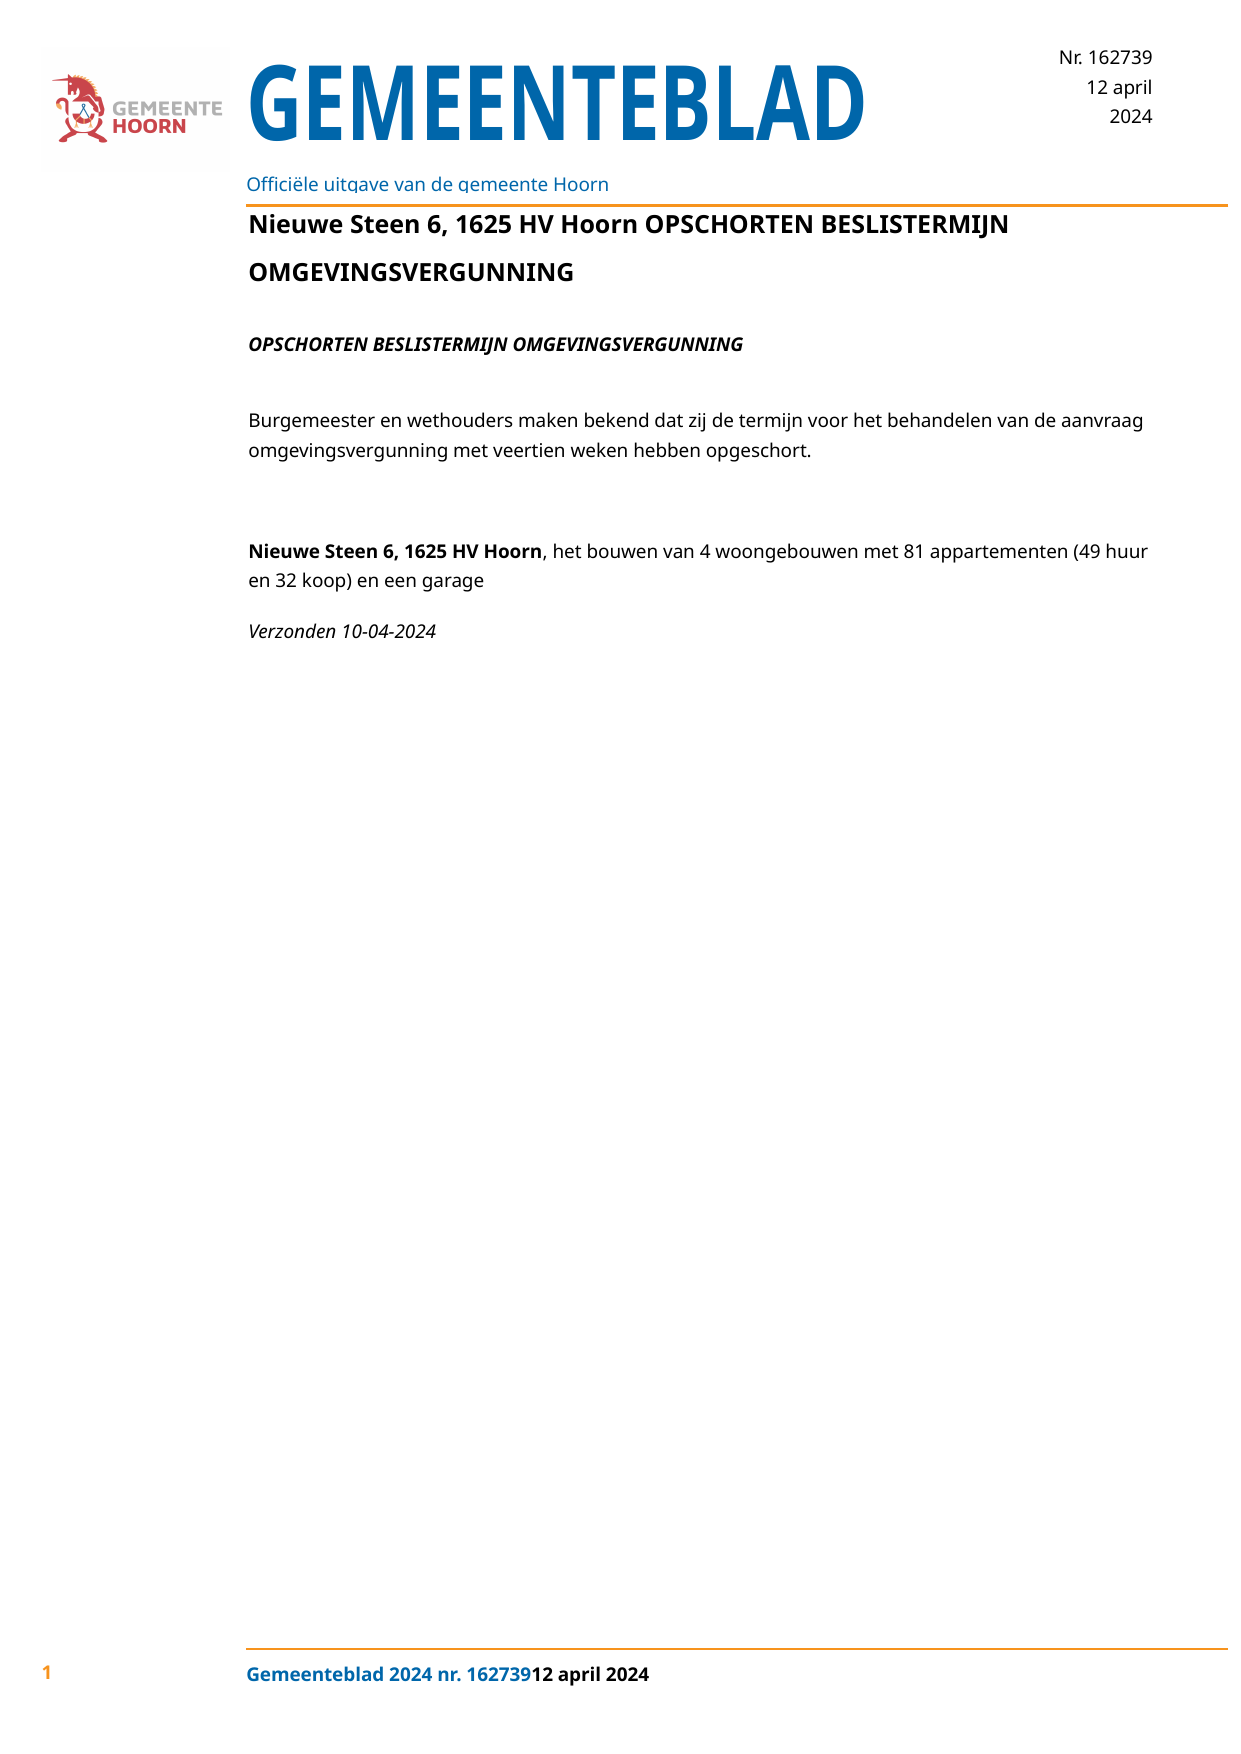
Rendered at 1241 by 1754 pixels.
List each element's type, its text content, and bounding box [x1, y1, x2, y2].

text Burgemeester en wethouders maken bekend dat zij de termijn voor het behandelen van de aanvraag omgevingsvergunning met veertien weken hebben opgeschort. [248, 408, 1152, 463]
text Nieuwe Steen 6, 1625 HV Hoorn OPSCHORTEN BESLISTERMIJN OMGEVINGSVERGUNNING [248, 207, 1152, 288]
text OPSCHORTEN BESLISTERMIJN OMGEVINGSVERGUNNING [248, 331, 1152, 357]
text Verzonden 10-04-2024 [248, 618, 1152, 644]
picture [41, 47, 231, 172]
text Nieuwe Steen 6, 1625 HV Hoorn, het bouwen van 4 woongebouwen met 81 appartementen (49 huur en 32 koop) en een garage [248, 538, 1152, 593]
